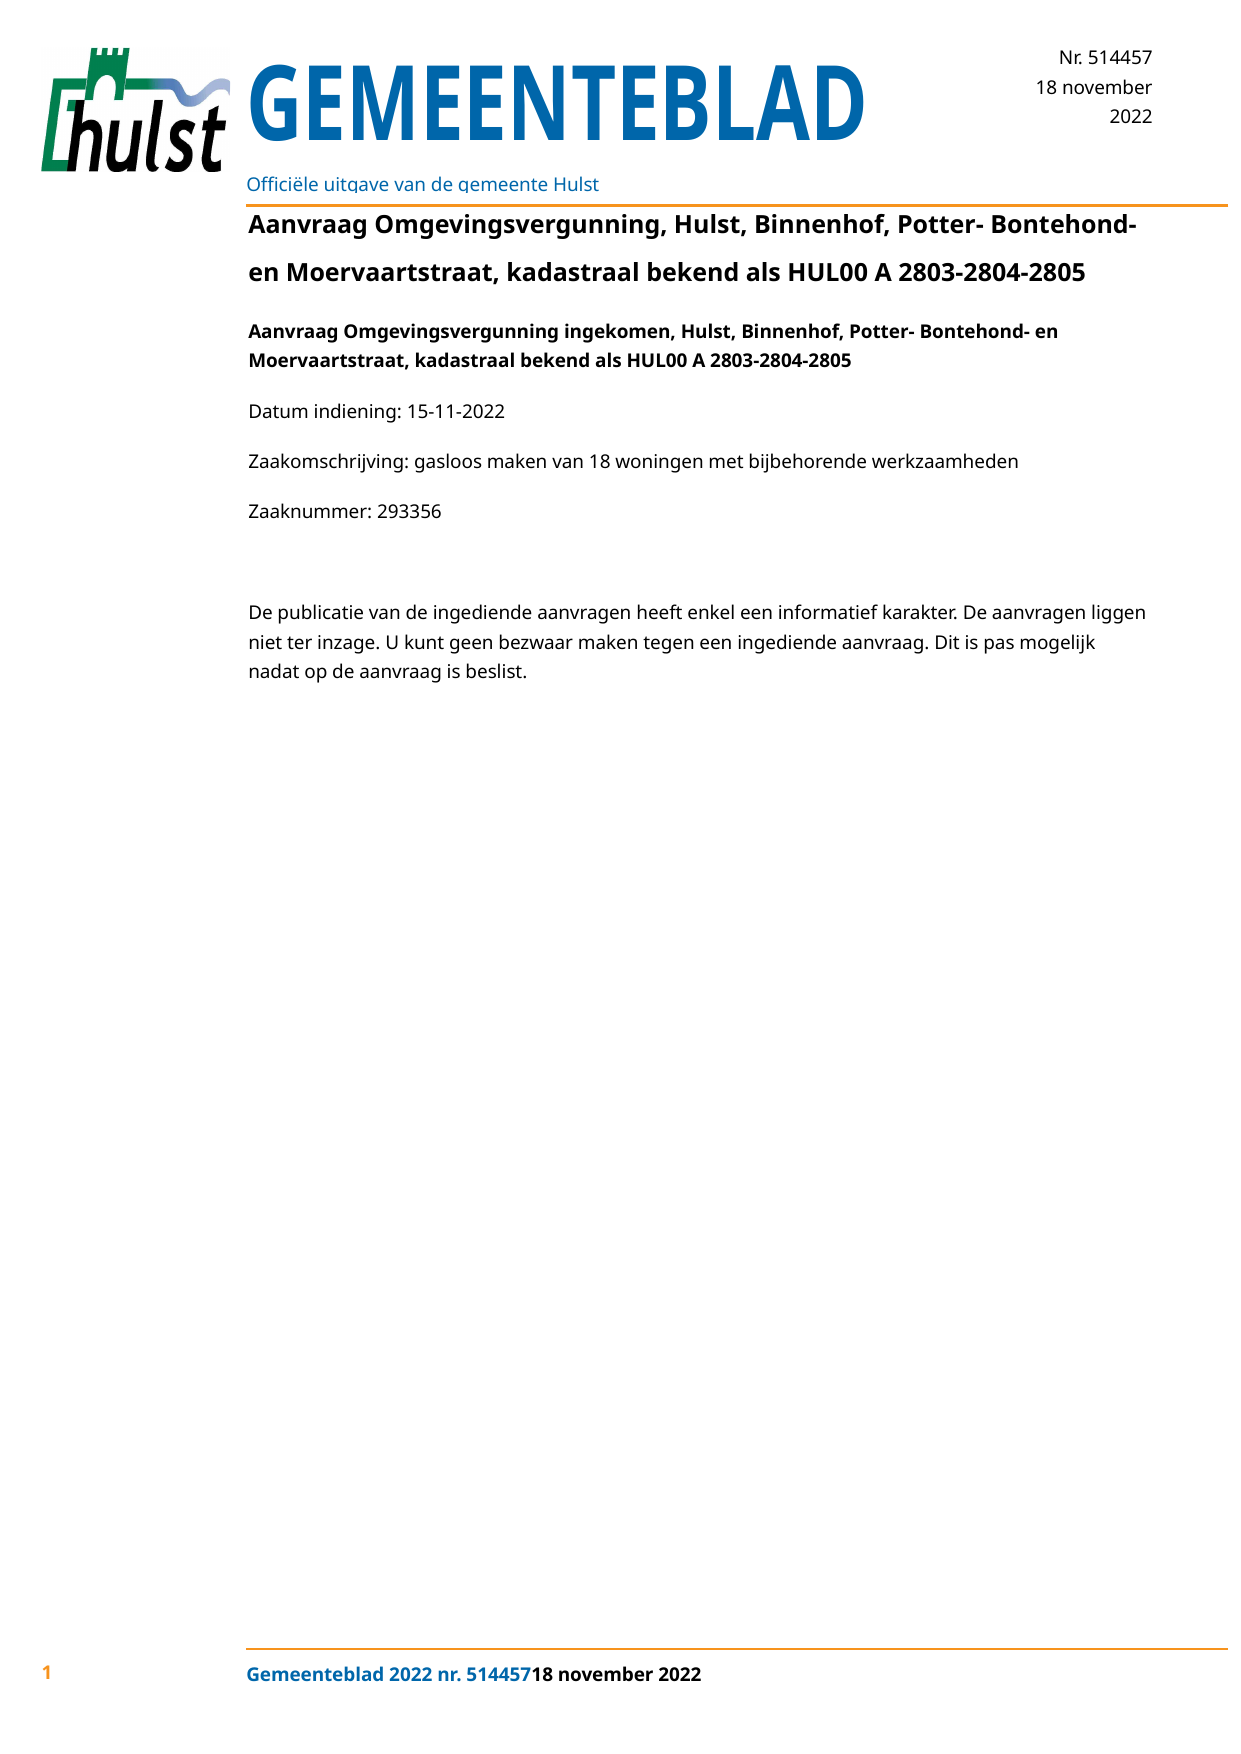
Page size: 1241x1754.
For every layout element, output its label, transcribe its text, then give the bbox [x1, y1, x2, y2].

picture [41, 47, 231, 172]
text Zaaknummer: 293356 [248, 499, 1152, 524]
text De publicatie van de ingediende aanvragen heeft enkel een informatief karakter. De aanvragen liggen niet ter inzage. U kunt geen bezwaar maken tegen een ingediende aanvraag. Dit is pas mogelijk nadat op de aanvraag is beslist. [248, 599, 1152, 684]
text Aanvraag Omgevingsvergunning, Hulst, Binnenhof, Potter- Bontehond- en Moervaartstraat, kadastraal bekend als HUL00 A 2803-2804-2805 [248, 207, 1152, 288]
text Datum indiening: 15-11-2022 [248, 398, 1152, 424]
text Zaakomschrijving: gasloos maken van 18 woningen met bijbehorende werkzaamheden [248, 448, 1152, 474]
text Aanvraag Omgevingsvergunning ingekomen, Hulst, Binnenhof, Potter- Bontehond- en Moervaartstraat, kadastraal bekend als HUL00 A 2803-2804-2805 [248, 318, 1152, 373]
